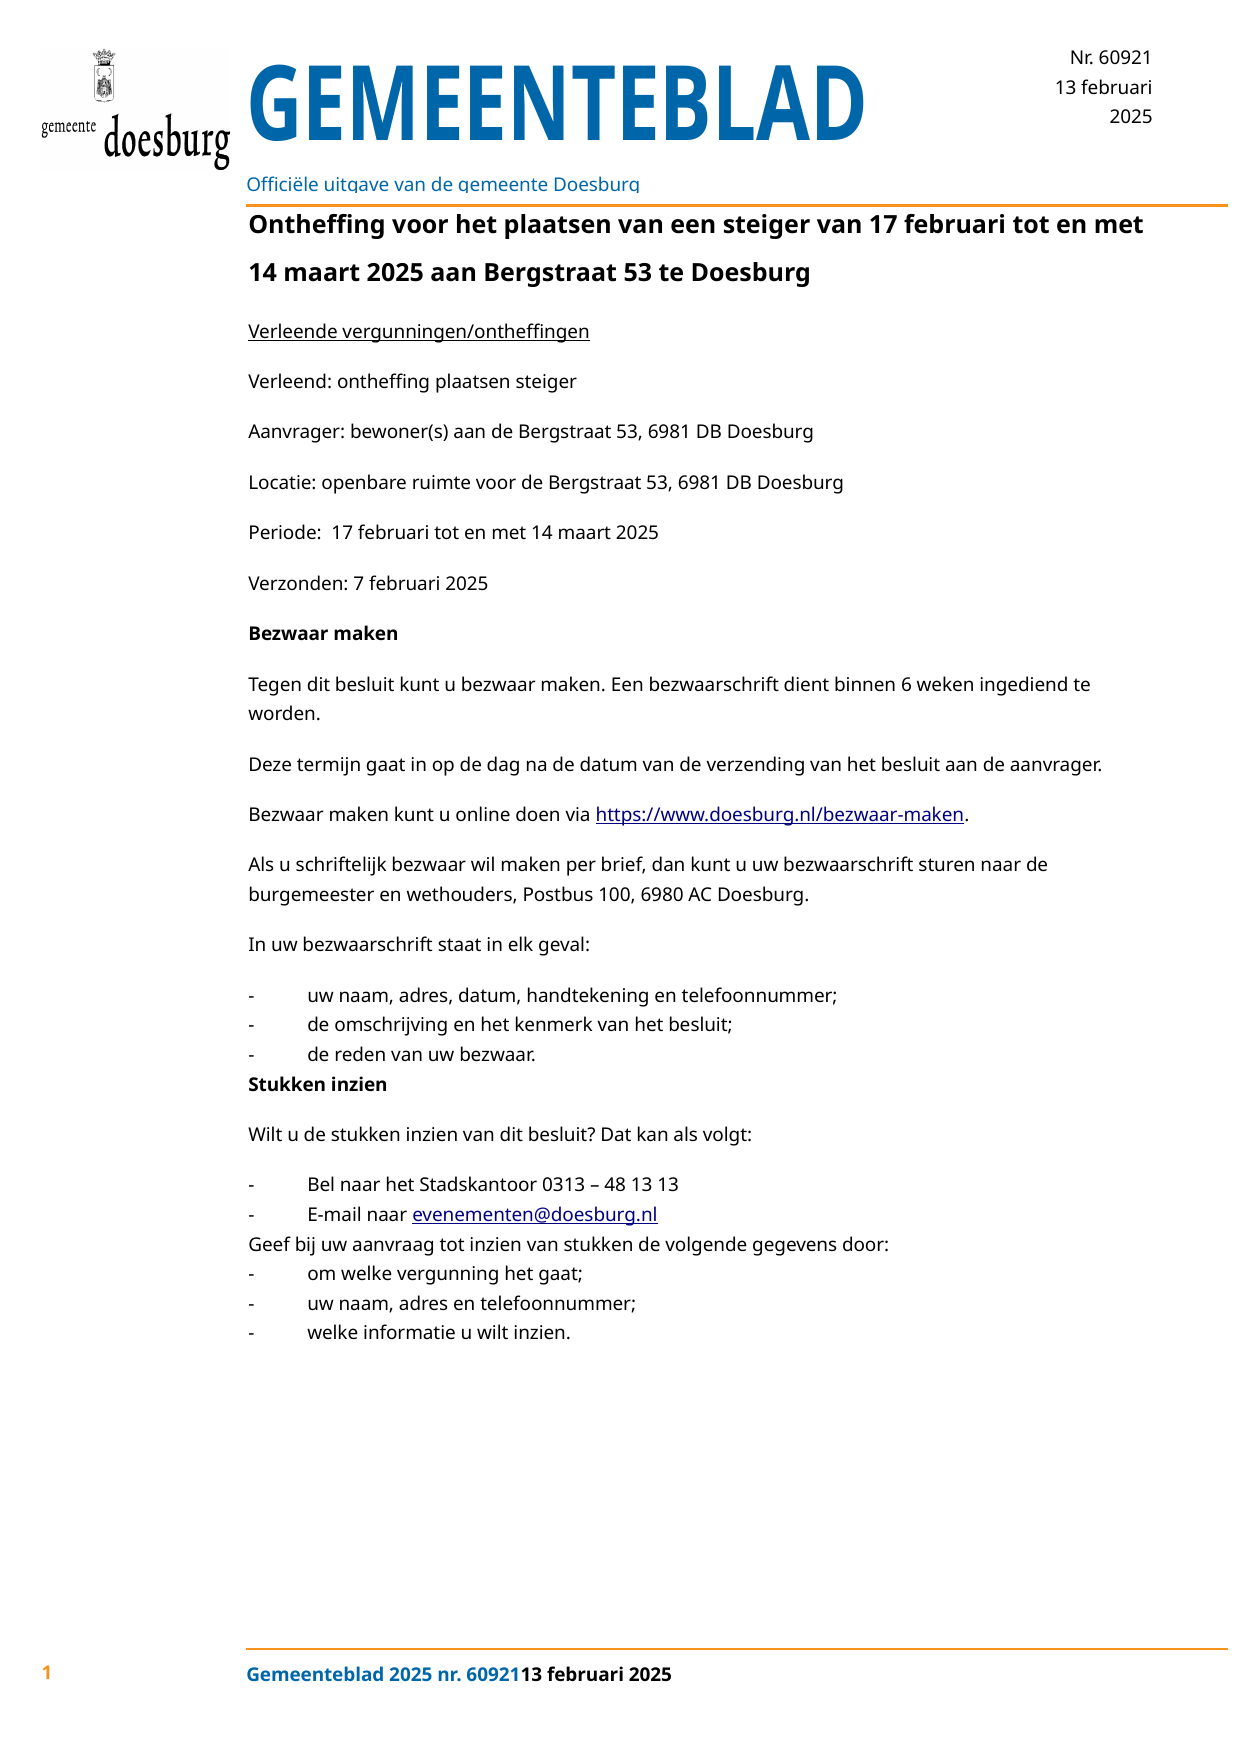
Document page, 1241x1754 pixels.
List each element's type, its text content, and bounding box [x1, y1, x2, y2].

text Als u schriftelijk bezwaar wil maken per brief, dan kunt u uw bezwaarschrift sturen naar de burgemeester en wethouders, Postbus 100, 6980 AC Doesburg. [248, 852, 1152, 907]
text In uw bezwaarschrift staat in elk geval: [248, 932, 1152, 957]
text Stukken inzien [248, 1071, 1152, 1097]
text Tegen dit besluit kunt u bezwaar maken. Een bezwaarschrift dient binnen 6 weken ingediend te worden. [248, 671, 1152, 726]
text Verleend: ontheffing plaatsen steiger [248, 368, 1152, 394]
picture [41, 47, 231, 172]
text Verleende vergunningen/ontheffingen [248, 318, 1152, 344]
list E-mail naar evenementen@doesburg.nl [248, 1201, 1152, 1227]
text Locatie: openbare ruimte voor de Bergstraat 53, 6981 DB Doesburg [248, 469, 1152, 495]
list uw naam, adres en telefoonnummer; [248, 1290, 1152, 1316]
text Aanvrager: bewoner(s) aan de Bergstraat 53, 6981 DB Doesburg [248, 419, 1152, 444]
text Ontheffing voor het plaatsen van een steiger van 17 februari tot en met 14 maart 2025 aan Bergstraat 53 te Doesburg [248, 207, 1152, 288]
text Bezwaar maken [248, 620, 1152, 646]
list Bel naar het Stadskantoor 0313 – 48 13 13 [248, 1172, 1152, 1197]
list de omschrijving en het kenmerk van het besluit; [248, 1012, 1152, 1037]
text Geef bij uw aanvraag tot inzien van stukken de volgende gegevens door: [248, 1231, 1152, 1257]
text Verzonden: 7 februari 2025 [248, 570, 1152, 596]
text Wilt u de stukken inzien van dit besluit? Dat kan als volgt: [248, 1121, 1152, 1147]
text Deze termijn gaat in op de dag na de datum van de verzending van het besluit aan de aanvrager. [248, 751, 1152, 777]
list de reden van uw bezwaar. [248, 1041, 1152, 1067]
list om welke vergunning het gaat; [248, 1260, 1152, 1286]
list welke informatie u wilt inzien. [248, 1319, 1152, 1345]
list uw naam, adres, datum, handtekening en telefoonnummer; [248, 982, 1152, 1008]
text Periode: 17 februari tot en met 14 maart 2025 [248, 519, 1152, 545]
text Bezwaar maken kunt u online doen via https://www.doesburg.nl/bezwaar-maken. [248, 801, 1152, 827]
